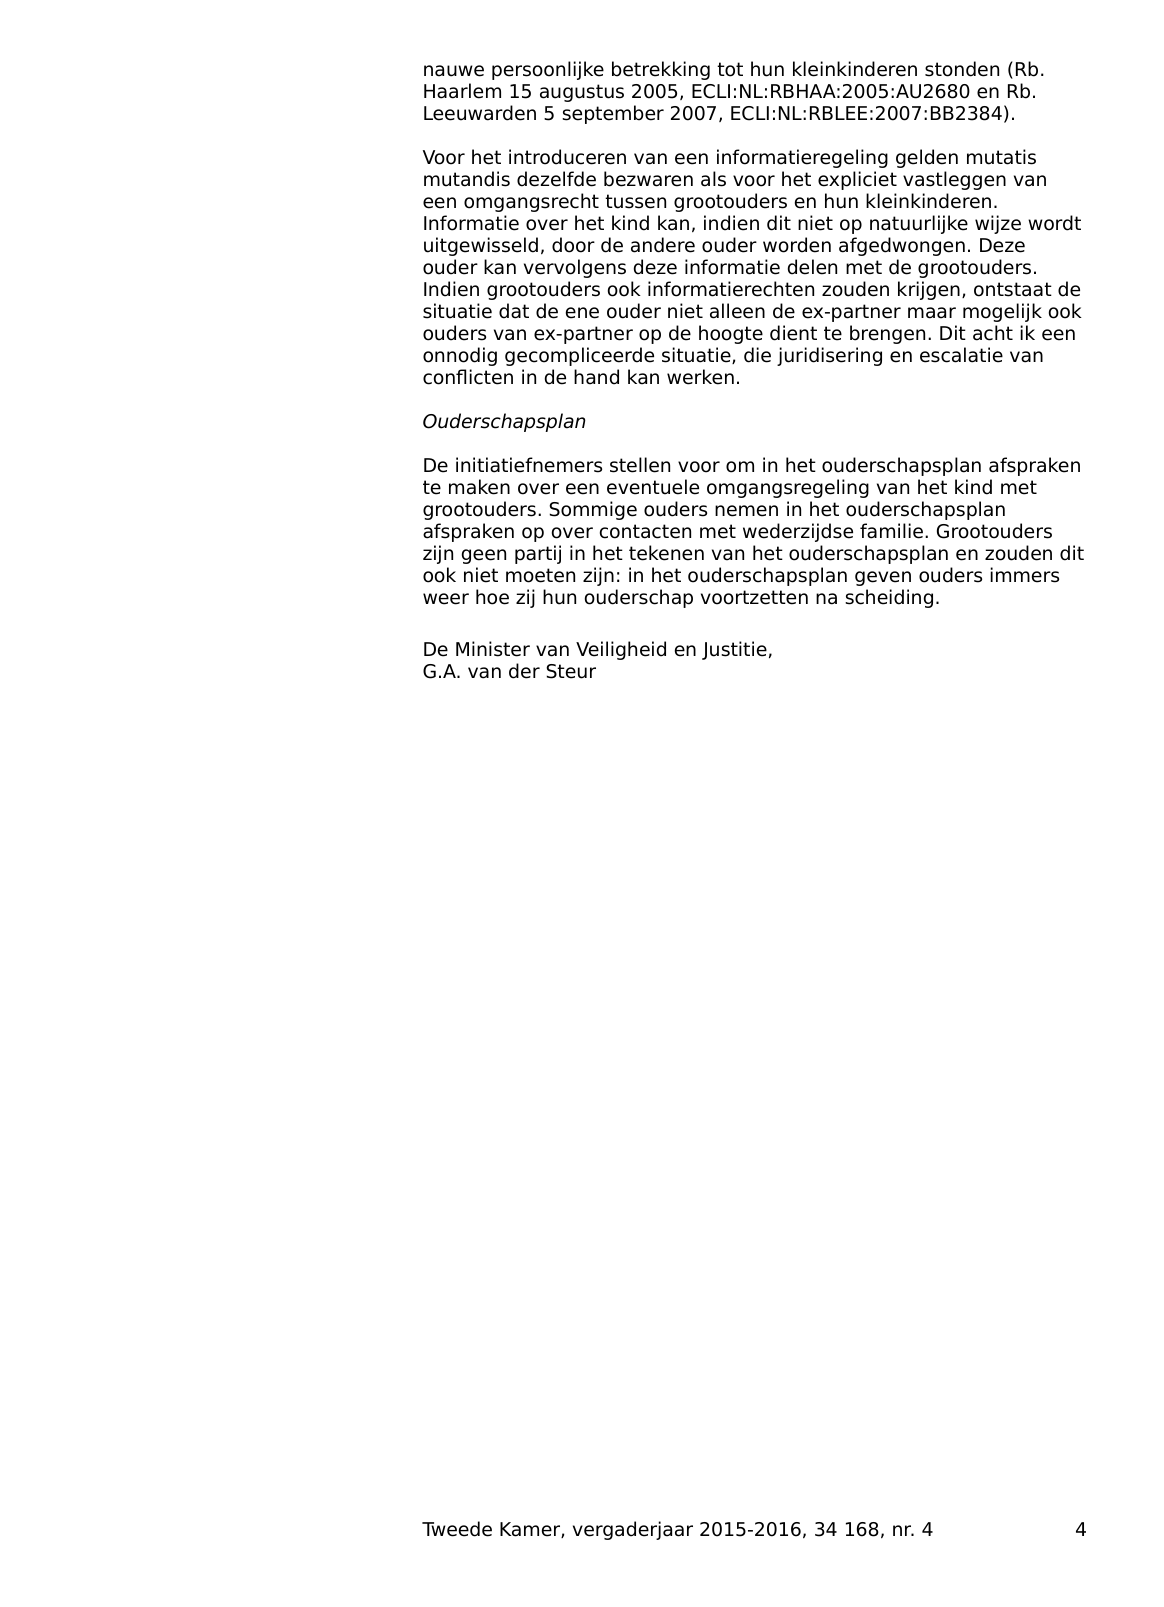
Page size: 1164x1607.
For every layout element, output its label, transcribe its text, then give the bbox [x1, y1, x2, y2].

text nauwe persoonlijke betrekking tot hun kleinkinderen stonden (Rb. Haarlem 15 augustus 2005, ECLI:NL:RBHAA:2005:AU2680 en Rb. Leeuwarden 5 september 2007, ECLI:NL:RBLEE:2007:BB2384). [422, 59, 1087, 125]
text De Minister van Veiligheid en Justitie, G.A. van der Steur [422, 639, 1087, 683]
text Voor het introduceren van een informatieregeling gelden mutatis mutandis dezelfde bezwaren als voor het expliciet vastleggen van een omgangsrecht tussen grootouders en hun kleinkinderen. Informatie over het kind kan, indien dit niet op natuurlijke wijze wordt uitgewisseld, door de andere ouder worden afgedwongen. Deze ouder kan vervolgens deze informatie delen met de grootouders. Indien grootouders ook informatierechten zouden krijgen, ontstaat de situatie dat de ene ouder niet alleen de ex-partner maar mogelijk ook ouders van ex-partner op de hoogte dient te brengen. Dit acht ik een onnodig gecompliceerde situatie, die juridisering en escalatie van conflicten in de hand kan werken. [422, 147, 1087, 389]
subtitle Ouderschapsplan [422, 411, 1087, 433]
text De initiatiefnemers stellen voor om in het ouderschapsplan afspraken te maken over een eventuele omgangsregeling van het kind met grootouders. Sommige ouders nemen in het ouderschapsplan afspraken op over contacten met wederzijdse familie. Grootouders zijn geen partij in het tekenen van het ouderschapsplan en zouden dit ook niet moeten zijn: in het ouderschapsplan geven ouders immers weer hoe zij hun ouderschap voortzetten na scheiding. [422, 455, 1087, 609]
